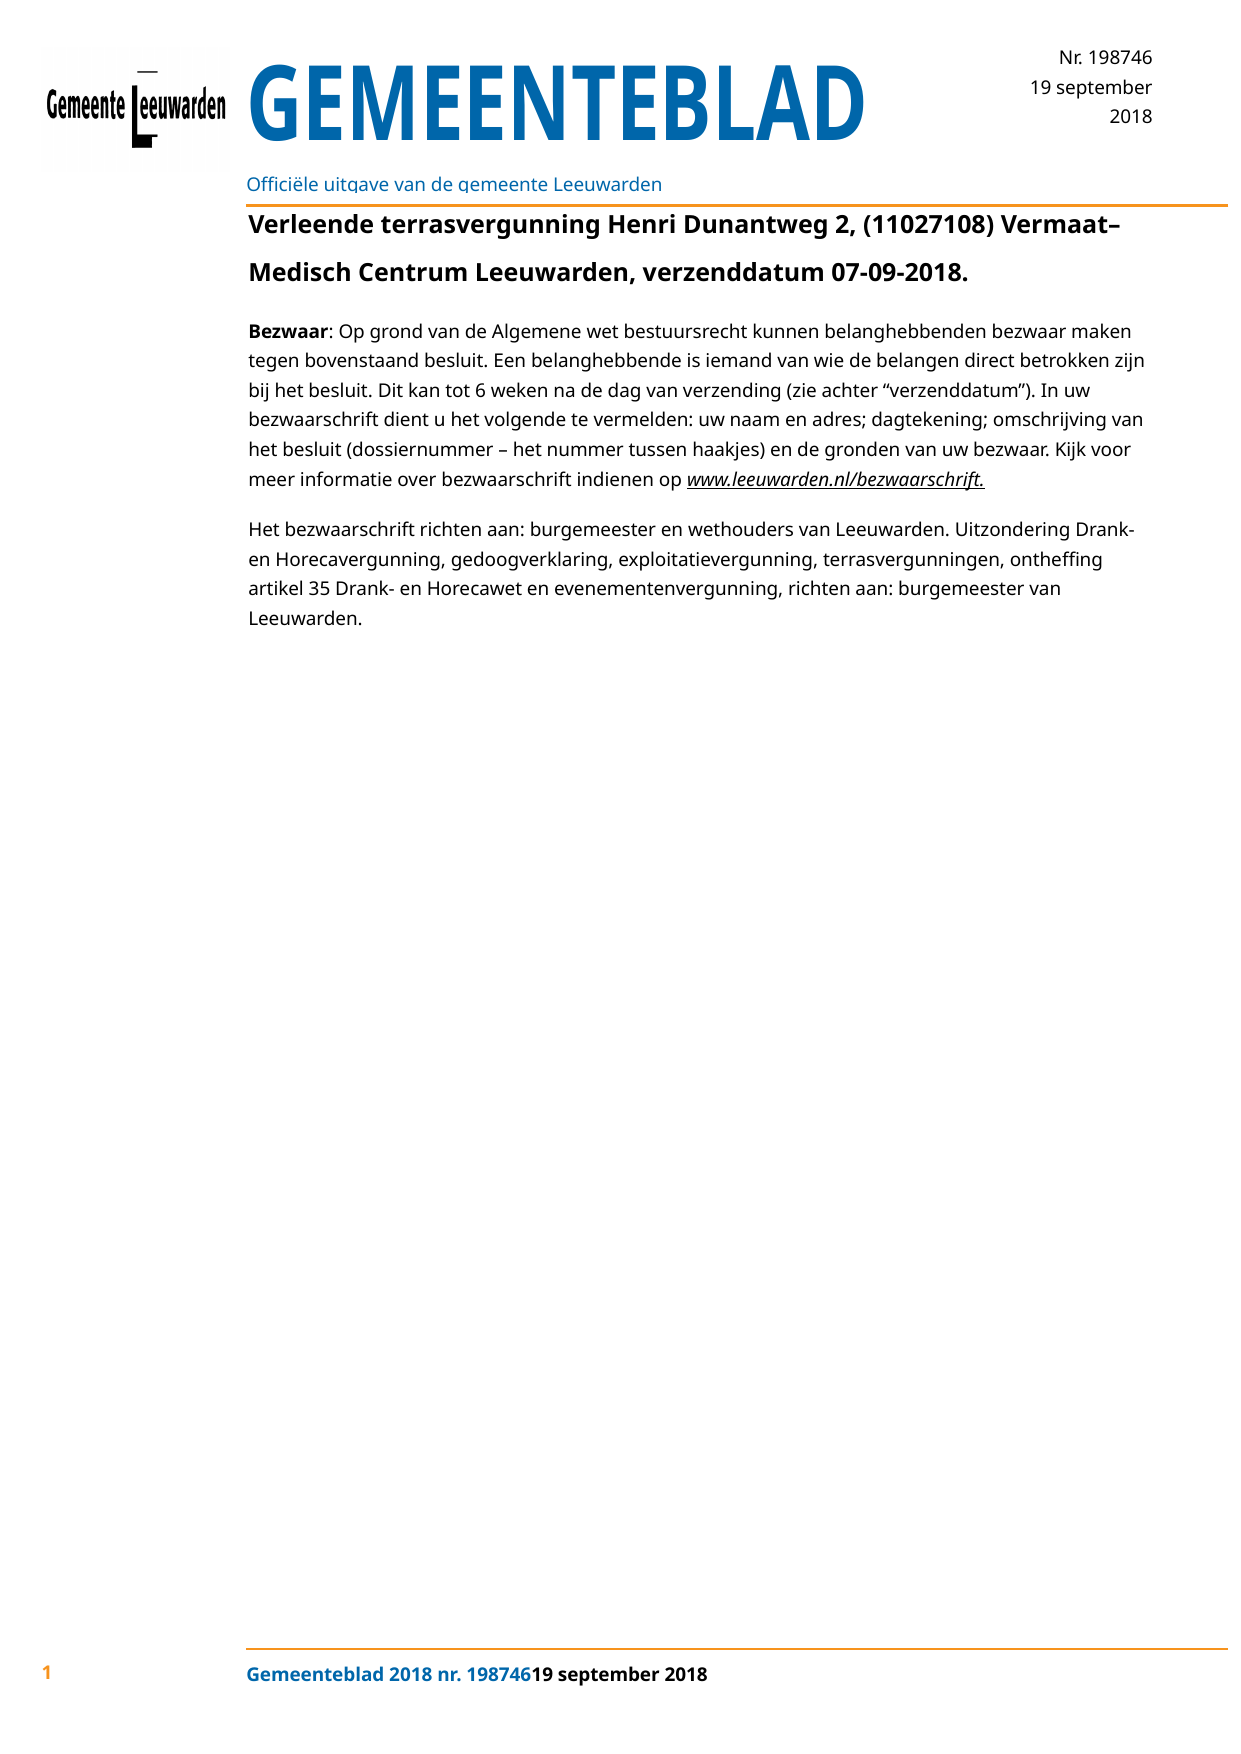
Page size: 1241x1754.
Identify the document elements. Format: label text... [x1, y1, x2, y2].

text Bezwaar: Op grond van de Algemene wet bestuursrecht kunnen belanghebbenden bezwaar maken tegen bovenstaand besluit. Een belanghebbende is iemand van wie de belangen direct betrokken zijn bij het besluit. Dit kan tot 6 weken na de dag van verzending (zie achter “verzenddatum”). In uw bezwaarschrift dient u het volgende te vermelden: uw naam en adres; dagtekening; omschrijving van het besluit (dossiernummer – het nummer tussen haakjes) en de gronden van uw bezwaar. Kijk voor meer informatie over bezwaarschrift indienen op www.leeuwarden.nl/bezwaarschrift. [248, 318, 1152, 492]
picture [41, 47, 231, 172]
text Verleende terrasvergunning Henri Dunantweg 2, (11027108) Vermaat– Medisch Centrum Leeuwarden, verzenddatum 07-09-2018. [248, 207, 1152, 288]
text Het bezwaarschrift richten aan: burgemeester en wethouders van Leeuwarden. Uitzondering Drank- en Horecavergunning, gedoogverklaring, exploitatievergunning, terrasvergunningen, ontheffing artikel 35 Drank- en Horecawet en evenementenvergunning, richten aan: burgemeester van Leeuwarden. [248, 516, 1152, 631]
